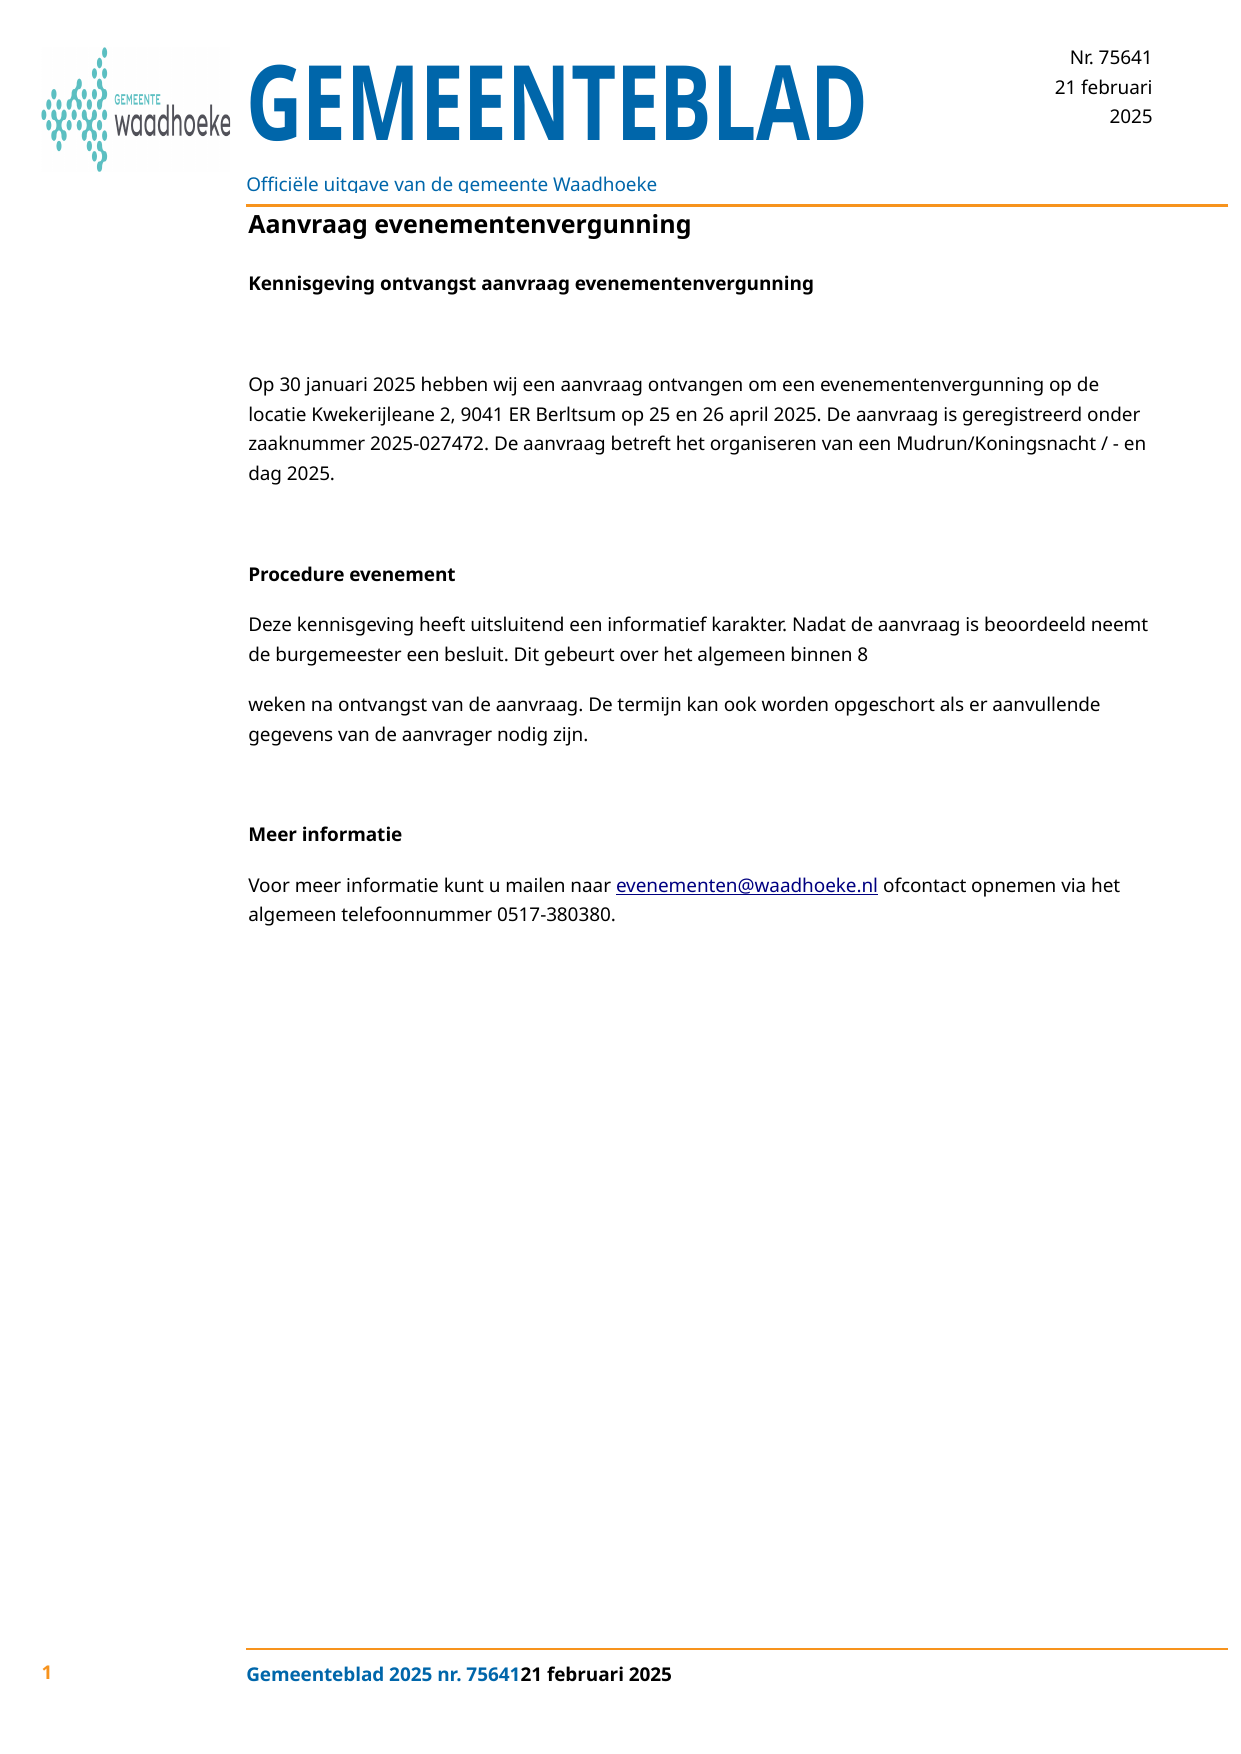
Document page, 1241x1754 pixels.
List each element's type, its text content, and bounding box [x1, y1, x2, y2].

picture [41, 47, 231, 172]
text Procedure evenement [248, 561, 1152, 586]
text Voor meer informatie kunt u mailen naar evenementen@waadhoeke.nl ofcontact opnemen via het algemeen telefoonnummer 0517-380380. [248, 872, 1152, 927]
text weken na ontvangst van de aanvraag. De termijn kan ook worden opgeschort als er aanvullende gegevens van de aanvrager nodig zijn. [248, 691, 1152, 746]
text Meer informatie [248, 822, 1152, 847]
text Op 30 januari 2025 hebben wij een aanvraag ontvangen om een evenementenvergunning op de locatie Kwekerijleane 2, 9041 ER Berltsum op 25 en 26 april 2025. De aanvraag is geregistreerd onder zaaknummer 2025-027472. De aanvraag betreft het organiseren van een Mudrun/Koningsnacht / - en dag 2025. [248, 371, 1152, 486]
text Aanvraag evenementenvergunning [248, 207, 1152, 241]
text Deze kennisgeving heeft uitsluitend een informatief karakter. Nadat de aanvraag is beoordeeld neemt de burgemeester een besluit. Dit gebeurt over het algemeen binnen 8 [248, 611, 1152, 666]
text Kennisgeving ontvangst aanvraag evenementenvergunning [248, 270, 1152, 296]
